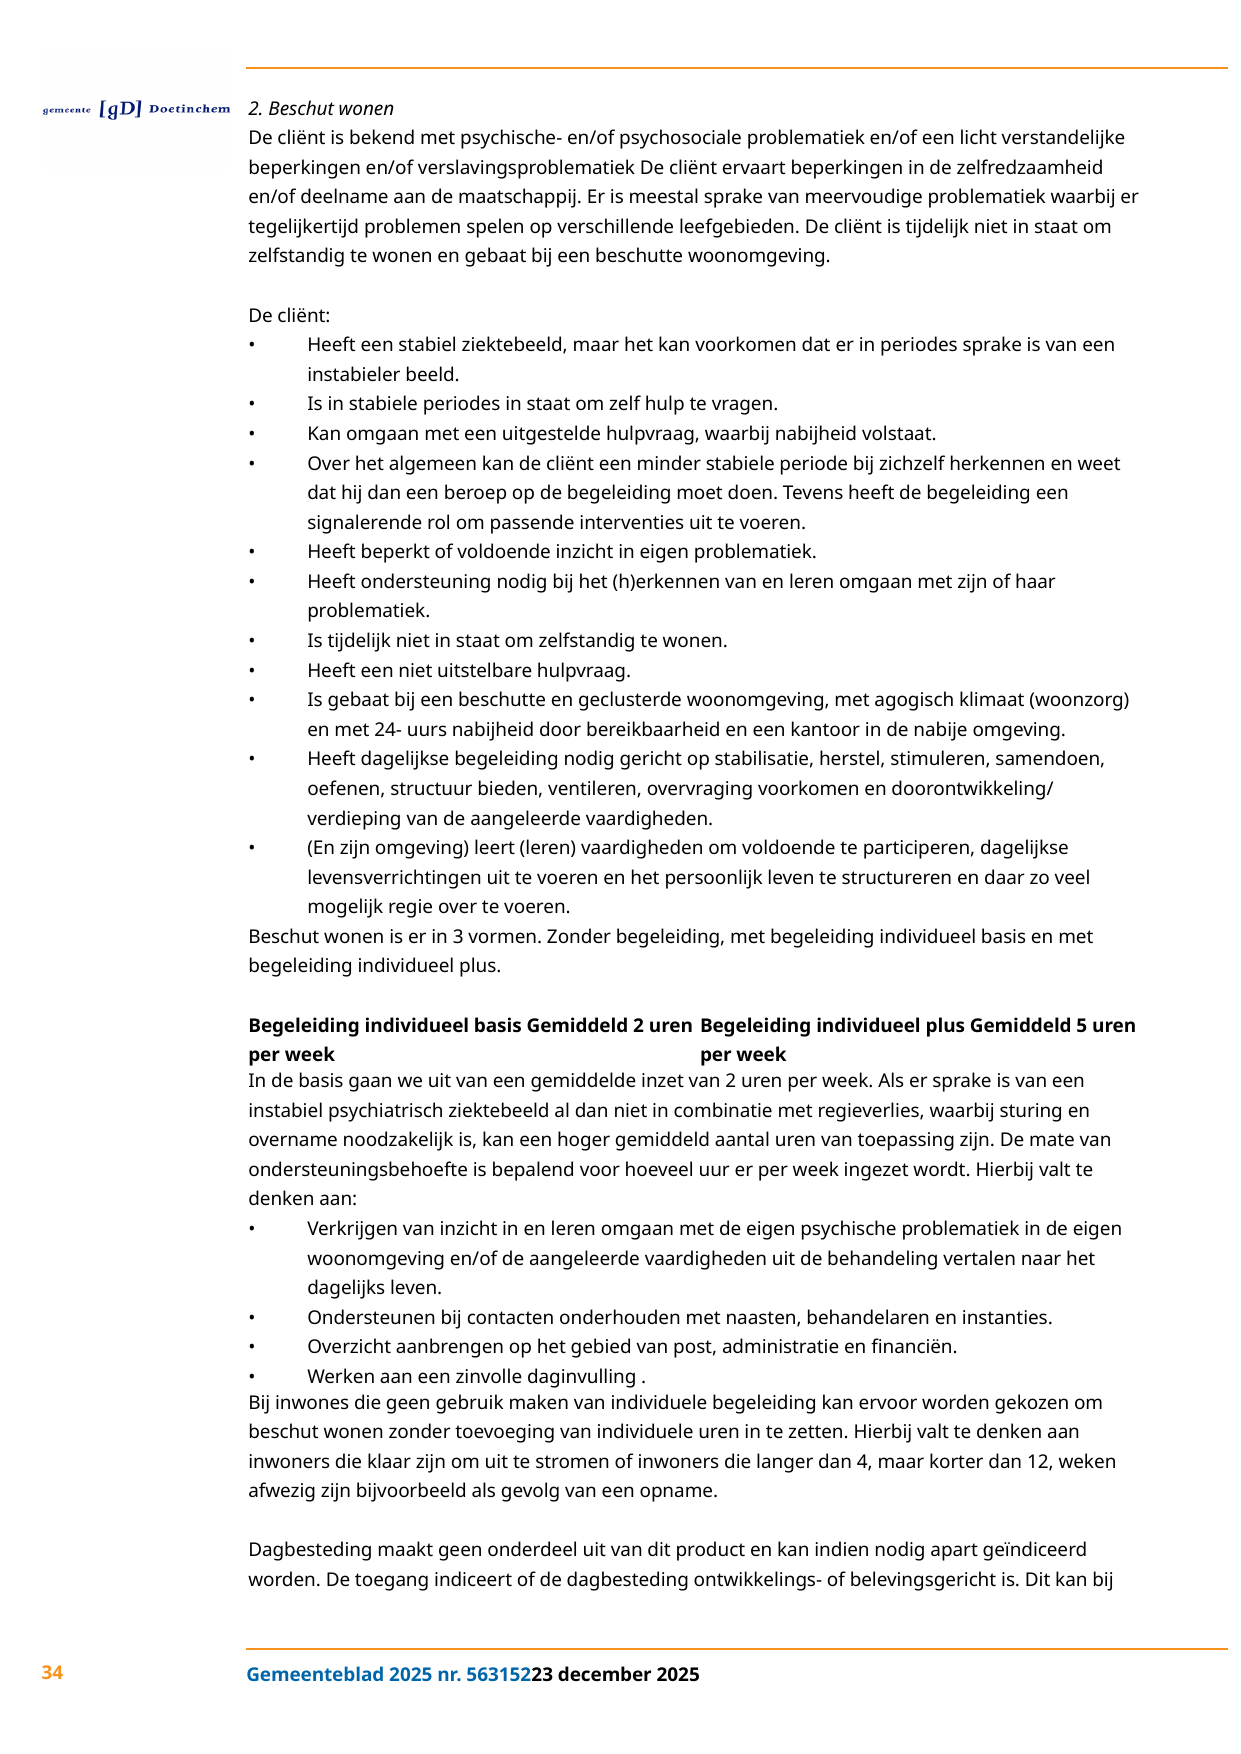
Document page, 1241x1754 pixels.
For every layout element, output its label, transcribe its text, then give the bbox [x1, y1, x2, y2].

table_header Begeleiding individueel plus Gemiddeld 5 uren per week [700, 1012, 1152, 1067]
list Is in stabiele periodes in staat om zelf hulp te vragen. [248, 391, 1152, 416]
list Heeft een niet uitstelbare hulpvraag. [248, 657, 1152, 683]
table_cell In de basis gaan we uit van een gemiddelde inzet van 2 uren per week. Als er sprake is van een instabiel psychiatrisch ziektebeeld al dan niet in combinatie met regieverlies, waarbij sturing en overname noodzakelijk is, kan een hoger gemiddeld aantal uren van toepassing zijn. De mate van ondersteuningsbehoefte is bepalend voor hoeveel uur er per week ingezet wordt. Hierbij valt te denken aan: Verkrijgen van inzicht in en leren omgaan met de eigen psychische problematiek in de eigen woonomgeving en/of de aangeleerde vaardigheden uit de behandeling vertalen naar het dagelijks leven. Ondersteunen bij contacten onderhouden met naasten, behandelaren en instanties. Overzicht aanbrengen op het gebied van post, administratie en financiën. Werken aan een zinvolle daginvulling . [248, 1067, 1152, 1389]
picture [41, 47, 231, 172]
list Is tijdelijk niet in staat om zelfstandig te wonen. [248, 627, 1152, 653]
table_header Begeleiding individueel basis Gemiddeld 2 uren per week [248, 1012, 700, 1067]
list Heeft een stabiel ziektebeeld, maar het kan voorkomen dat er in periodes sprake is van een instabieler beeld. [248, 331, 1152, 387]
table_cell Bij inwones die geen gebruik maken van individuele begeleiding kan ervoor worden gekozen om beschut wonen zonder toevoeging van individuele uren in te zetten. Hierbij valt te denken aan inwoners die klaar zijn om uit te stromen of inwoners die langer dan 4, maar korter dan 12, weken afwezig zijn bijvoorbeeld als gevolg van een opname. [248, 1389, 1152, 1503]
list Is gebaat bij een beschutte en geclusterde woonomgeving, met agogisch klimaat (woonzorg) en met 24- uurs nabijheid door bereikbaarheid en een kantoor in de nabije omgeving. [248, 686, 1152, 742]
list Kan omgaan met een uitgestelde hulpvraag, waarbij nabijheid volstaat. [248, 420, 1152, 446]
text De cliënt: [248, 302, 1152, 328]
list Heeft ondersteuning nodig bij het (h)erkennen van en leren omgaan met zijn of haar problematiek. [248, 568, 1152, 623]
list Heeft beperkt of voldoende inzicht in eigen problematiek. [248, 538, 1152, 564]
list (En zijn omgeving) leert (leren) vaardigheden om voldoende te participeren, dagelijkse levensverrichtingen uit te voeren en het persoonlijk leven te structureren en daar zo veel mogelijk regie over te voeren. [248, 834, 1152, 919]
list Over het algemeen kan de cliënt een minder stabiele periode bij zichzelf herkennen en weet dat hij dan een beroep op de begeleiding moet doen. Tevens heeft de begeleiding een signalerende rol om passende interventies uit te voeren. [248, 450, 1152, 535]
list Heeft dagelijkse begeleiding nodig gericht op stabilisatie, herstel, stimuleren, samendoen, oefenen, structuur bieden, ventileren, overvraging voorkomen en doorontwikkeling/ verdieping van de aangeleerde vaardigheden. [248, 746, 1152, 831]
text De cliënt is bekend met psychische- en/of psychosociale problematiek en/of een licht verstandelijke beperkingen en/of verslavingsproblematiek De cliënt ervaart beperkingen in de zelfredzaamheid en/of deelname aan de maatschappij. Er is meestal sprake van meervoudige problematiek waarbij er tegelijkertijd problemen spelen op verschillende leefgebieden. De cliënt is tijdelijk niet in staat om zelfstandig te wonen en gebaat bij een beschutte woonomgeving. [248, 124, 1152, 268]
text Beschut wonen is er in 3 vormen. Zonder begeleiding, met begeleiding individueel basis en met begeleiding individueel plus. [248, 923, 1152, 978]
text 2. Beschut wonen [248, 95, 1152, 121]
text Dagbesteding maakt geen onderdeel uit van dit product en kan indien nodig apart geïndiceerd worden. De toegang indiceert of de dagbesteding ontwikkelings- of belevingsgericht is. Dit kan bij [248, 1536, 1152, 1591]
